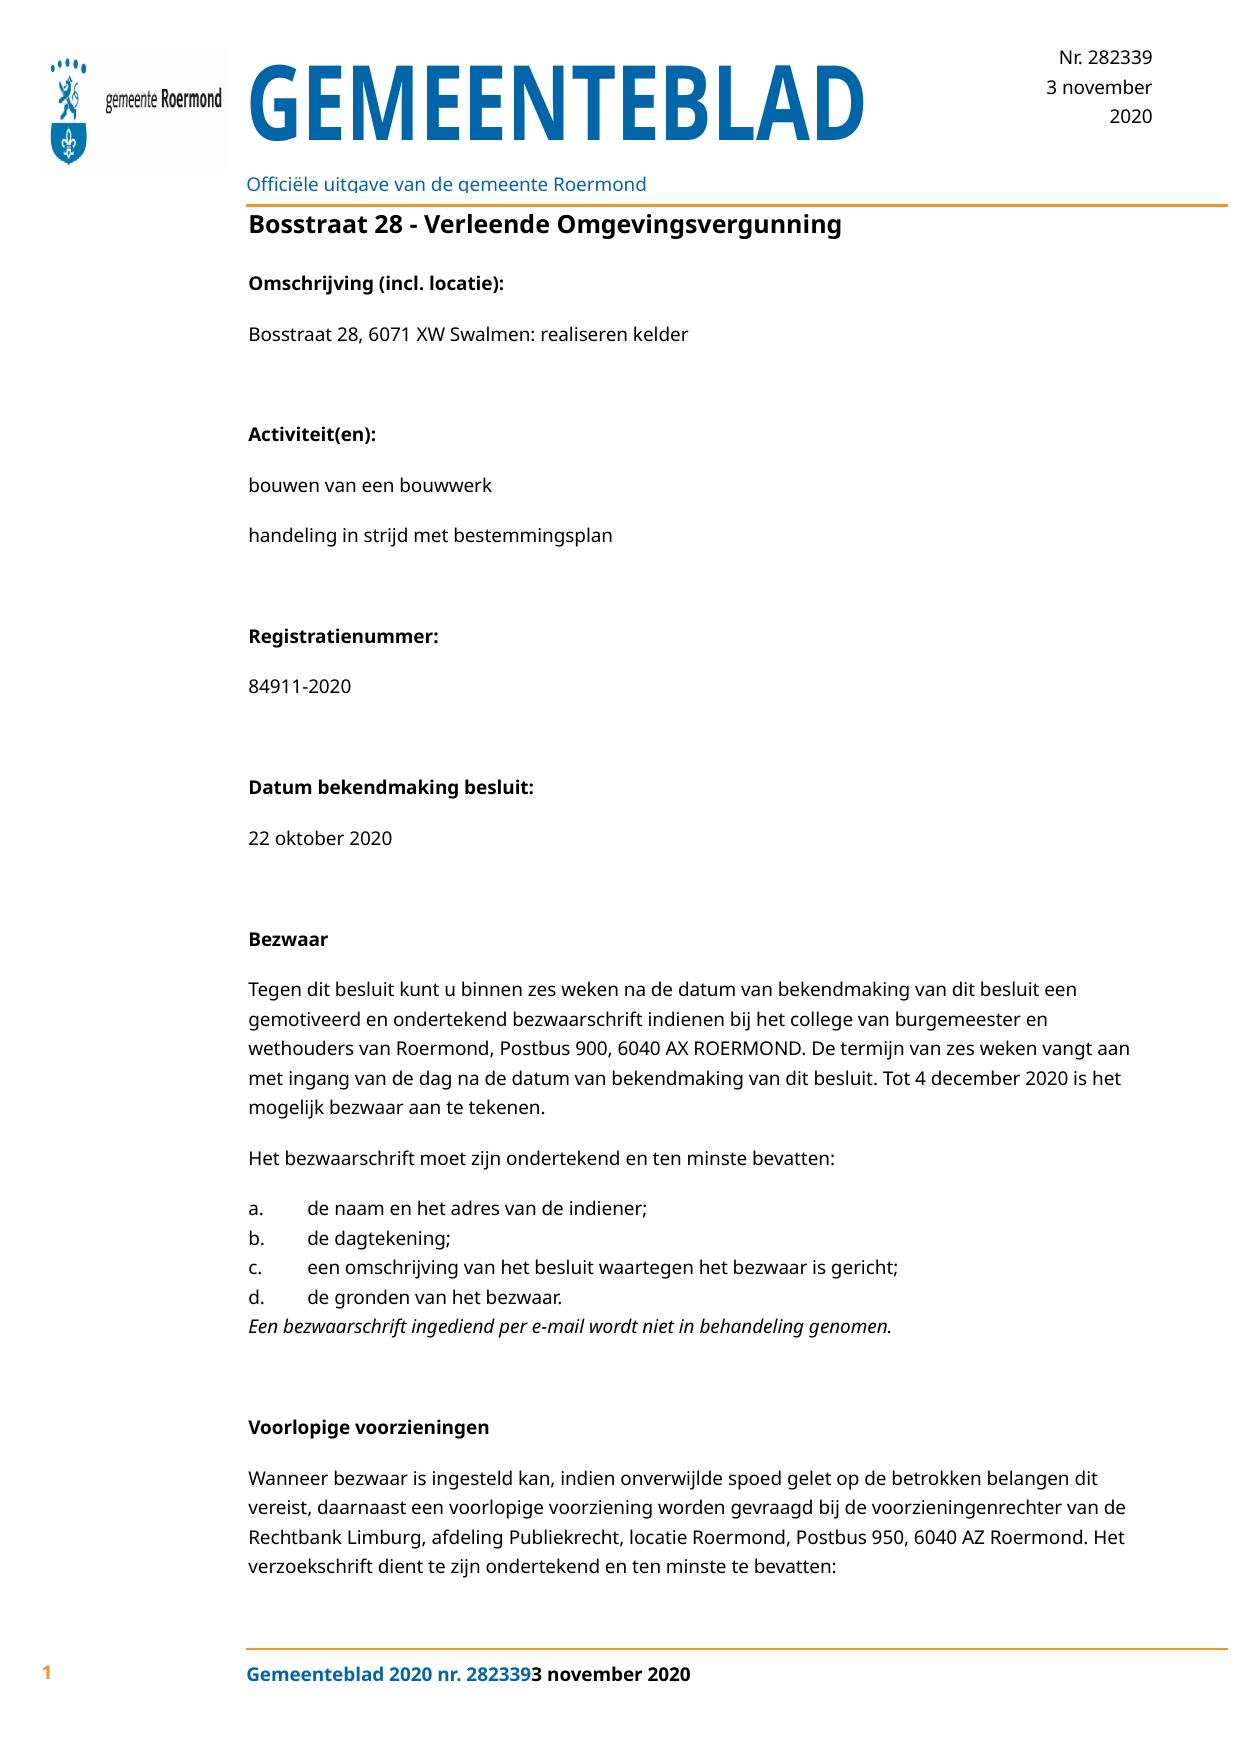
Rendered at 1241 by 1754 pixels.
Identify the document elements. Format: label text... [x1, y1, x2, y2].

text Voorlopige voorzieningen [248, 1414, 1152, 1440]
text handeling in strijd met bestemmingsplan [248, 522, 1152, 548]
text Omschrijving (incl. locatie): [248, 270, 1152, 296]
text 22 oktober 2020 [248, 825, 1152, 851]
list een omschrijving van het besluit waartegen het bezwaar is gericht; [248, 1254, 1152, 1280]
text Het bezwaarschrift moet zijn ondertekend en ten minste bevatten: [248, 1145, 1152, 1171]
text Tegen dit besluit kunt u binnen zes weken na de datum van bekendmaking van dit besluit een gemotiveerd en ondertekend bezwaarschrift indienen bij het college van burgemeester en wethouders van Roermond, Postbus 900, 6040 AX ROERMOND. De termijn van zes weken vangt aan met ingang van de dag na de datum van bekendmaking van dit besluit. Tot 4 december 2020 is het mogelijk bezwaar aan te tekenen. [248, 976, 1152, 1120]
text Activiteit(en): [248, 422, 1152, 447]
text bouwen van een bouwwerk [248, 472, 1152, 498]
text Registratienummer: [248, 623, 1152, 649]
picture [41, 47, 231, 172]
text Datum bekendmaking besluit: [248, 774, 1152, 800]
text Wanneer bezwaar is ingesteld kan, indien onverwijlde spoed gelet op de betrokken belangen dit vereist, daarnaast een voorlopige voorziening worden gevraagd bij de voorzieningenrechter van de Rechtbank Limburg, afdeling Publiekrecht, locatie Roermond, Postbus 950, 6040 AZ Roermond. Het verzoekschrift dient te zijn ondertekend en ten minste te bevatten: [248, 1465, 1152, 1579]
text Bezwaar [248, 926, 1152, 951]
list de dagtekening; [248, 1225, 1152, 1251]
text 84911-2020 [248, 674, 1152, 699]
text Bosstraat 28 - Verleende Omgevingsvergunning [248, 207, 1152, 241]
list de gronden van het bezwaar. [248, 1284, 1152, 1310]
text Een bezwaarschrift ingediend per e-mail wordt niet in behandeling genomen. [248, 1314, 1152, 1339]
list de naam en het adres van de indiener; [248, 1195, 1152, 1221]
text Bosstraat 28, 6071 XW Swalmen: realiseren kelder [248, 321, 1152, 346]
